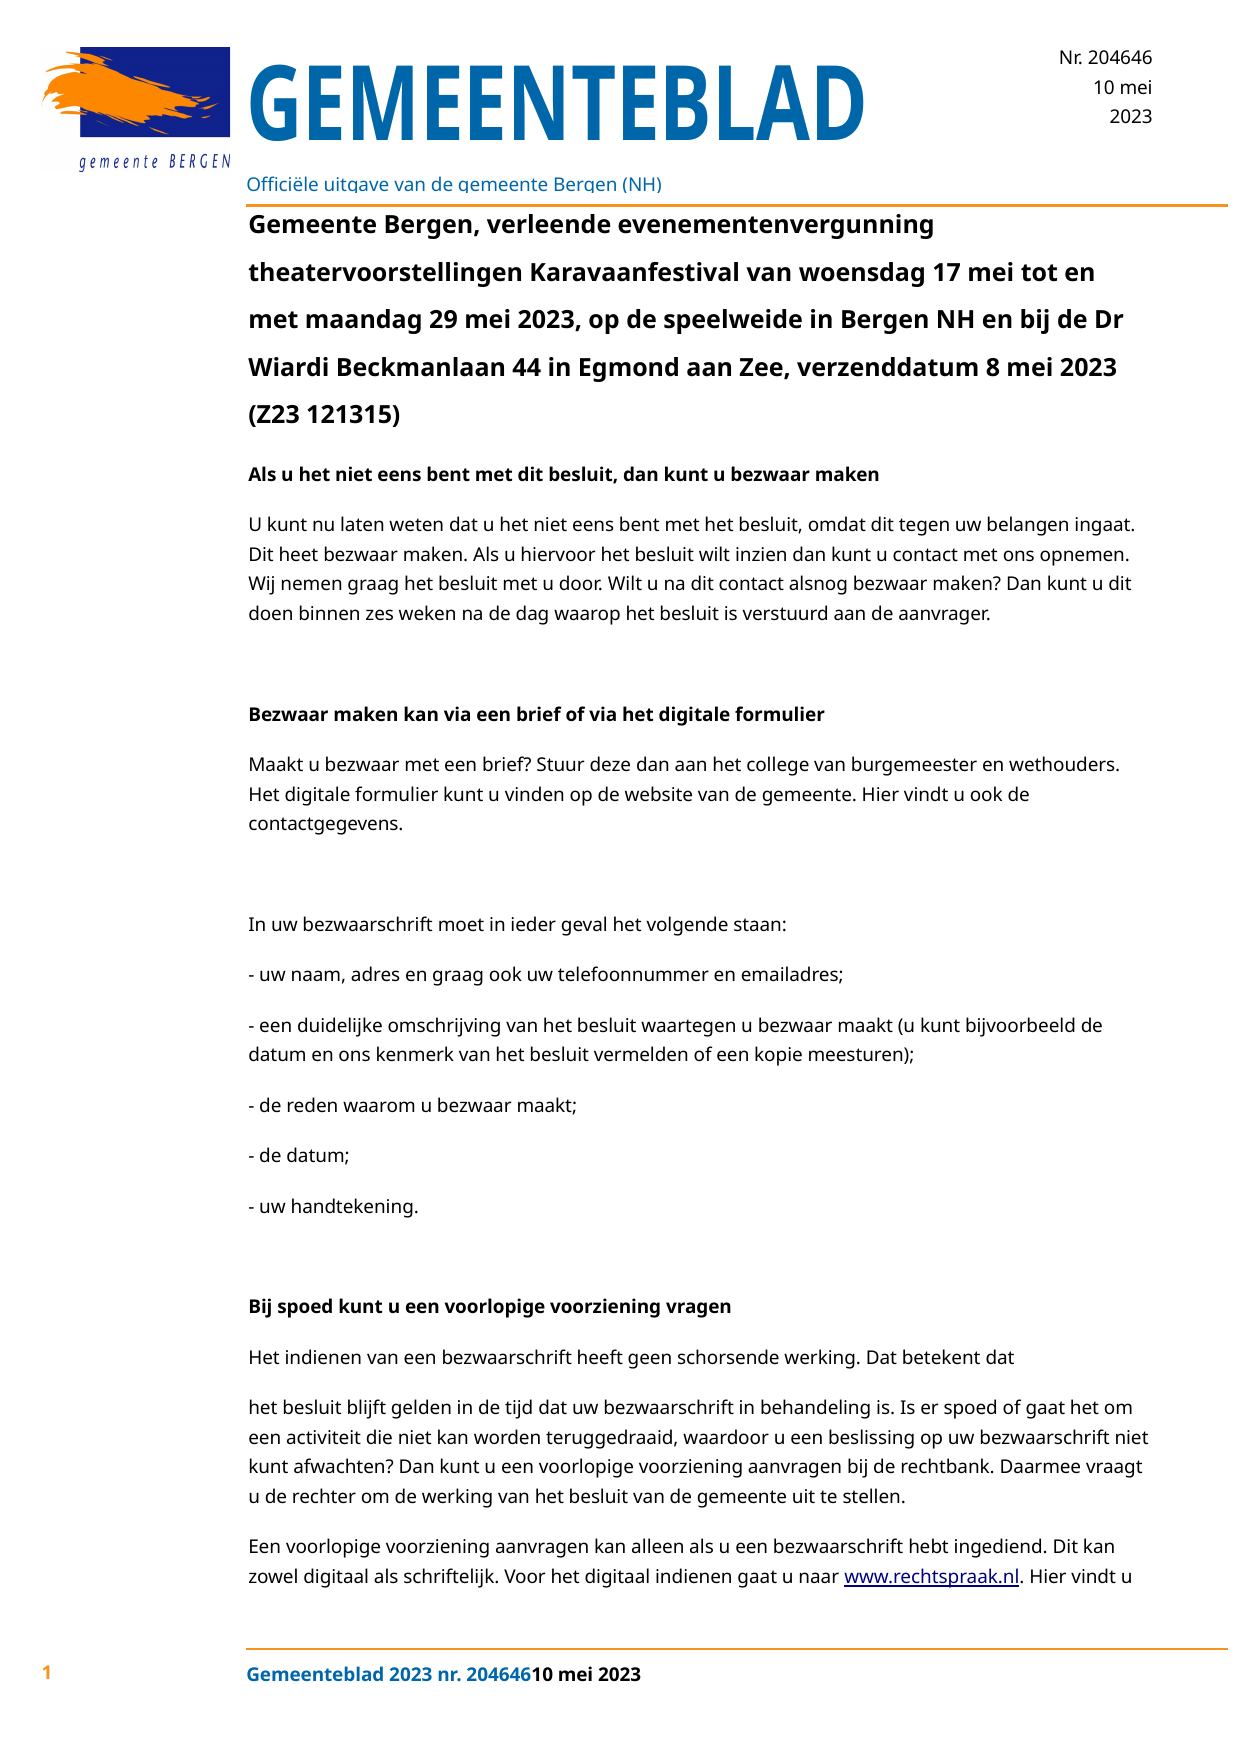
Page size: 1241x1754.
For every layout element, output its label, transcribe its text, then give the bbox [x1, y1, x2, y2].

text U kunt nu laten weten dat u het niet eens bent met het besluit, omdat dit tegen uw belangen ingaat. Dit heet bezwaar maken. Als u hiervoor het besluit wilt inzien dan kunt u contact met ons opnemen. Wij nemen graag het besluit met u door. Wilt u na dit contact alsnog bezwaar maken? Dan kunt u dit doen binnen zes weken na de dag waarop het besluit is verstuurd aan de aanvrager. [248, 511, 1152, 626]
text - de reden waarom u bezwaar maakt; [248, 1092, 1152, 1118]
text Bij spoed kunt u een voorlopige voorziening vragen [248, 1294, 1152, 1319]
picture [41, 47, 231, 172]
text Gemeente Bergen, verleende evenementenvergunning theatervoorstellingen Karavaanfestival van woensdag 17 mei tot en met maandag 29 mei 2023, op de speelweide in Bergen NH en bij de Dr Wiardi Beckmanlaan 44 in Egmond aan Zee, verzenddatum 8 mei 2023 (Z23 121315) [248, 207, 1152, 431]
text het besluit blijft gelden in de tijd dat uw bezwaarschrift in behandeling is. Is er spoed of gaat het om een activiteit die niet kan worden teruggedraaid, waardoor u een beslissing op uw bezwaarschrift niet kunt afwachten? Dan kunt u een voorlopige voorziening aanvragen bij de rechtbank. Daarmee vraagt u de rechter om de werking van het besluit van de gemeente uit te stellen. [248, 1394, 1152, 1509]
text - de datum; [248, 1142, 1152, 1168]
text Het indienen van een bezwaarschrift heeft geen schorsende werking. Dat betekent dat [248, 1344, 1152, 1370]
text - een duidelijke omschrijving van het besluit waartegen u bezwaar maakt (u kunt bijvoorbeeld de datum en ons kenmerk van het besluit vermelden of een kopie meesturen); [248, 1012, 1152, 1067]
text Als u het niet eens bent met dit besluit, dan kunt u bezwaar maken [248, 461, 1152, 486]
text - uw naam, adres en graag ook uw telefoonnummer en emailadres; [248, 962, 1152, 987]
text Maakt u bezwaar met een brief? Stuur deze dan aan het college van burgemeester en wethouders. Het digitale formulier kunt u vinden op de website van de gemeente. Hier vindt u ook de contactgegevens. [248, 751, 1152, 836]
text Een voorlopige voorziening aanvragen kan alleen als u een bezwaarschrift hebt ingediend. Dit kan zowel digitaal als schriftelijk. Voor het digitaal indienen gaat u naar www.rechtspraak.nl. Hier vindt u [248, 1534, 1152, 1589]
text Bezwaar maken kan via een brief of via het digitale formulier [248, 701, 1152, 726]
text - uw handtekening. [248, 1193, 1152, 1218]
text In uw bezwaarschrift moet in ieder geval het volgende staan: [248, 911, 1152, 937]
